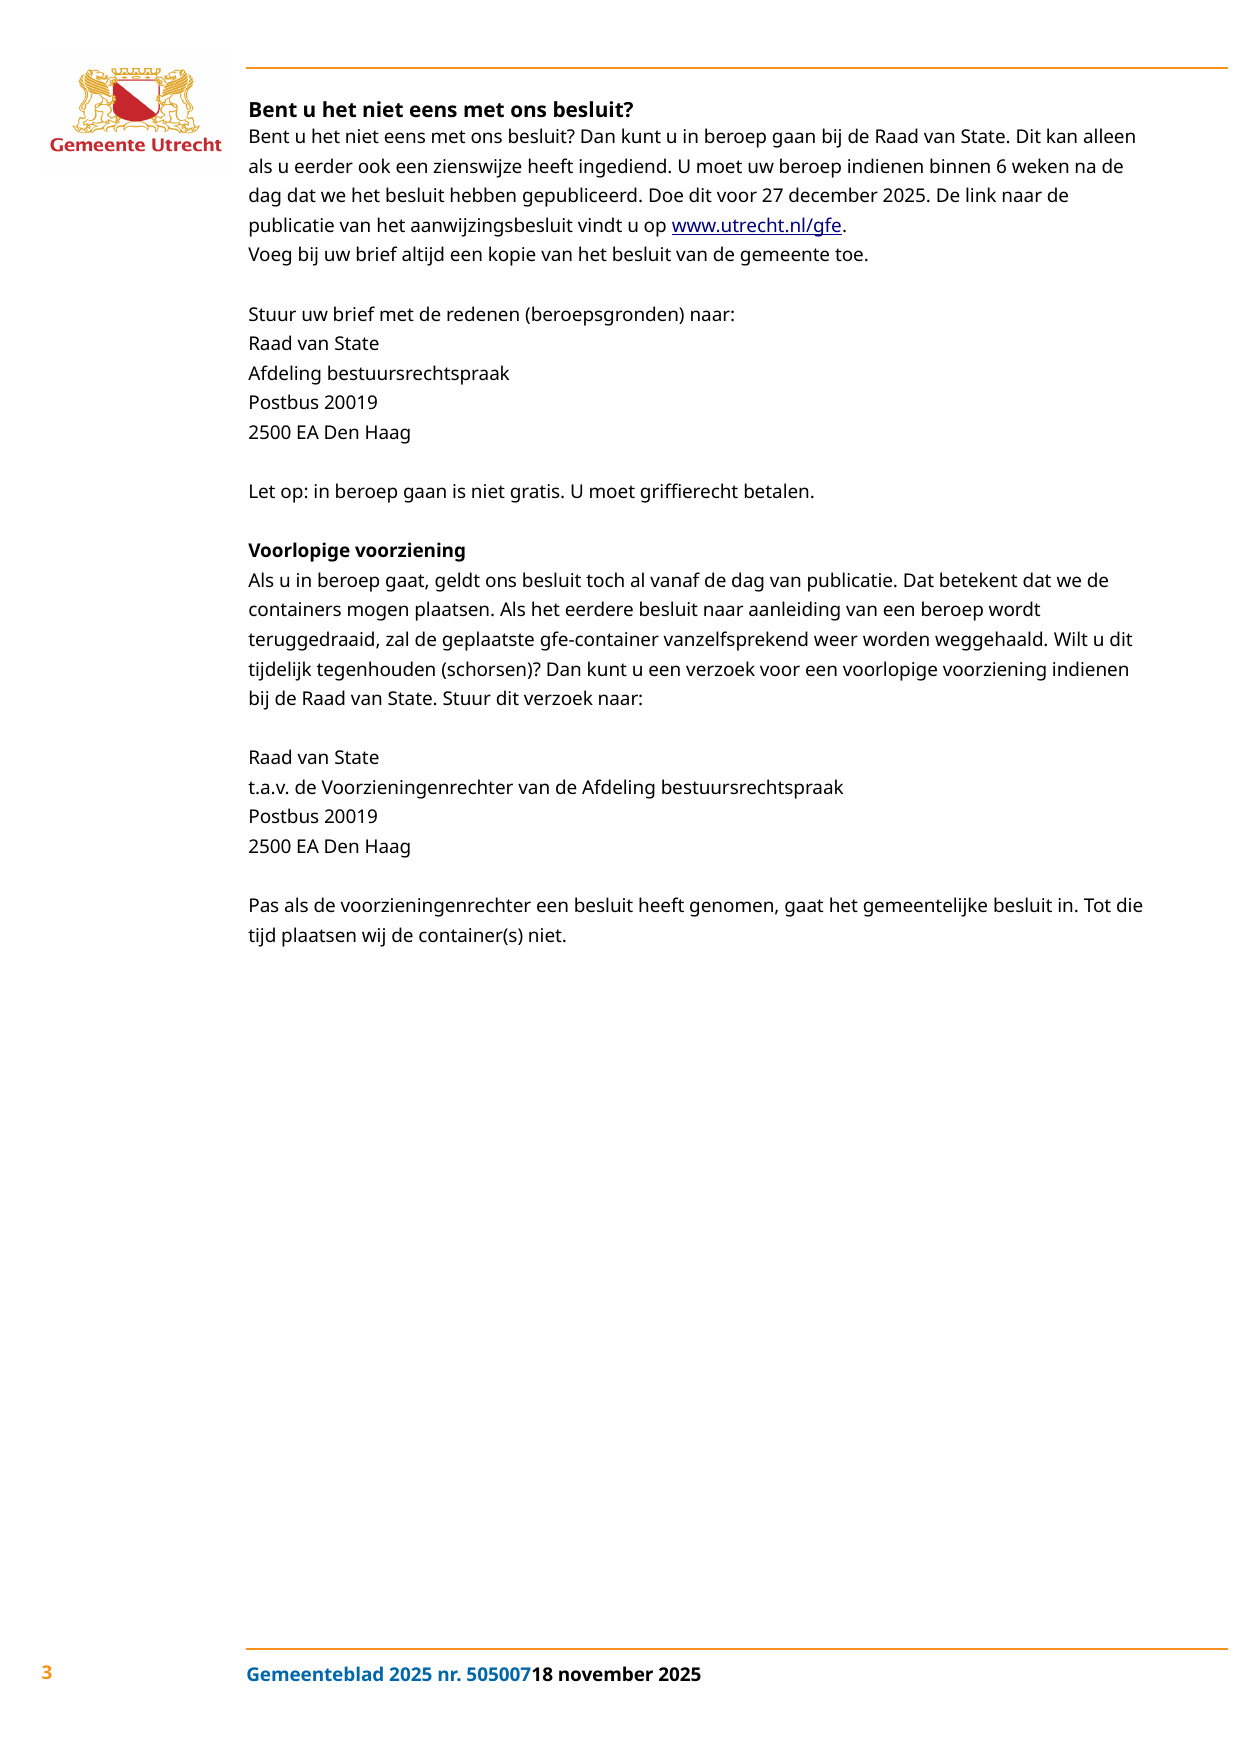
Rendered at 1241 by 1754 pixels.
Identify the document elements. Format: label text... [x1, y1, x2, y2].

text Raad van State [248, 330, 1152, 356]
text Let op: in beroep gaan is niet gratis. U moet griffierecht betalen. [248, 478, 1152, 504]
text Afdeling bestuursrechtspraak [248, 360, 1152, 386]
text Postbus 20019 [248, 804, 1152, 829]
picture [41, 47, 231, 172]
text 2500 EA Den Haag [248, 419, 1152, 445]
text Voorlopige voorziening [248, 537, 1152, 563]
text Voeg bij uw brief altijd een kopie van het besluit van de gemeente toe. [248, 242, 1152, 267]
text Pas als de voorzieningenrechter een besluit heeft genomen, gaat het gemeentelijke besluit in. Tot die tijd plaatsen wij de container(s) niet. [248, 892, 1152, 948]
text Bent u het niet eens met ons besluit? [248, 95, 1152, 123]
text Postbus 20019 [248, 389, 1152, 415]
text Raad van State [248, 744, 1152, 770]
text t.a.v. de Voorzieningenrechter van de Afdeling bestuursrechtspraak [248, 774, 1152, 800]
text Stuur uw brief met de redenen (beroepsgronden) naar: [248, 301, 1152, 327]
text 2500 EA Den Haag [248, 833, 1152, 859]
text Als u in beroep gaat, geldt ons besluit toch al vanaf de dag van publicatie. Dat betekent dat we de containers mogen plaatsen. Als het eerdere besluit naar aanleiding van een beroep wordt teruggedraaid, zal de geplaatste gfe-container vanzelfsprekend weer worden weggehaald. Wilt u dit tijdelijk tegenhouden (schorsen)? Dan kunt u een verzoek voor een voorlopige voorziening indienen bij de Raad van State. Stuur dit verzoek naar: [248, 567, 1152, 711]
text Bent u het niet eens met ons besluit? Dan kunt u in beroep gaan bij de Raad van State. Dit kan alleen als u eerder ook een zienswijze heeft ingediend. U moet uw beroep indienen binnen 6 weken na de dag dat we het besluit hebben gepubliceerd. Doe dit voor 27 december 2025. De link naar de publicatie van het aanwijzingsbesluit vindt u op www.utrecht.nl/gfe. [248, 123, 1152, 238]
